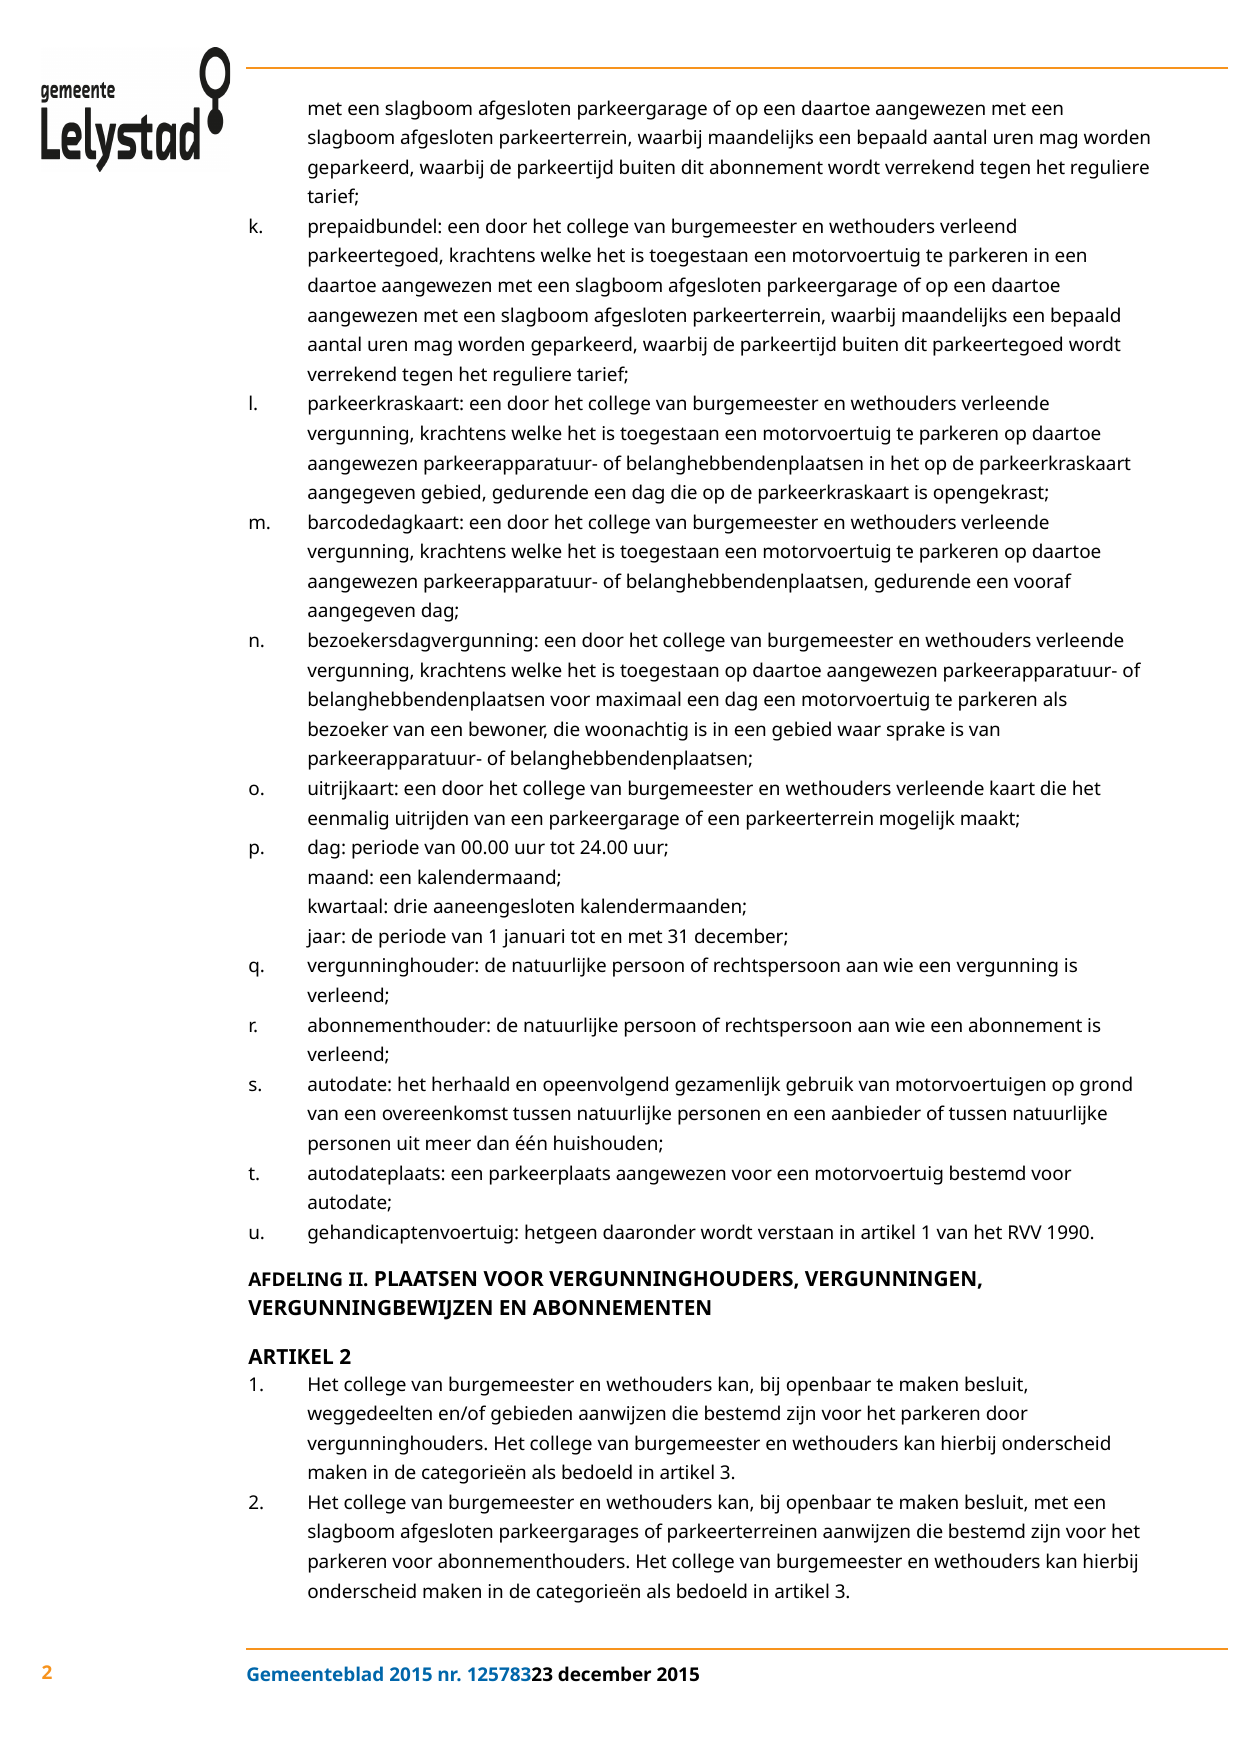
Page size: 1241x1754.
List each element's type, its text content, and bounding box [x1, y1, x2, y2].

text ARTIKEL 2 [248, 1342, 1152, 1371]
list uitrijkaart: een door het college van burgemeester en wethouders verleende kaart die het eenmalig uitrijden van een parkeergarage of een parkeerterrein mogelijk maakt; [248, 775, 1152, 831]
list autodateplaats: een parkeerplaats aangewezen voor een motorvoertuig bestemd voor autodate; [248, 1160, 1152, 1215]
list barcodedagkaart: een door het college van burgemeester en wethouders verleende vergunning, krachtens welke het is toegestaan een motorvoertuig te parkeren op daartoe aangewezen parkeerapparatuur- of belanghebbendenplaatsen, gedurende een vooraf aangegeven dag; [248, 509, 1152, 623]
list jaar: de periode van 1 januari tot en met 31 december; [248, 923, 1152, 949]
list Het college van burgemeester en wethouders kan, bij openbaar te maken besluit, met een slagboom afgesloten parkeergarages of parkeerterreinen aanwijzen die bestemd zijn voor het parkeren voor abonnementhouders. Het college van burgemeester en wethouders kan hierbij onderscheid maken in de categorieën als bedoeld in artikel 3. [248, 1489, 1152, 1603]
list maand: een kalendermaand; [248, 864, 1152, 890]
list parkeerkraskaart: een door het college van burgemeester en wethouders verleende vergunning, krachtens welke het is toegestaan een motorvoertuig te parkeren op daartoe aangewezen parkeerapparatuur- of belanghebbendenplaatsen in het op de parkeerkraskaart aangegeven gebied, gedurende een dag die op de parkeerkraskaart is opengekrast; [248, 391, 1152, 505]
list met een slagboom afgesloten parkeergarage of op een daartoe aangewezen met een slagboom afgesloten parkeerterrein, waarbij maandelijks een bepaald aantal uren mag worden geparkeerd, waarbij de parkeertijd buiten dit abonnement wordt verrekend tegen het reguliere tarief; [248, 95, 1152, 209]
list Het college van burgemeester en wethouders kan, bij openbaar te maken besluit, weggedeelten en/of gebieden aanwijzen die bestemd zijn voor het parkeren door vergunninghouders. Het college van burgemeester en wethouders kan hierbij onderscheid maken in de categorieën als bedoeld in artikel 3. [248, 1371, 1152, 1485]
list gehandicaptenvoertuig: hetgeen daaronder wordt verstaan in artikel 1 van het RVV 1990. [248, 1219, 1152, 1245]
list autodate: het herhaald en opeenvolgend gezamenlijk gebruik van motorvoertuigen op grond van een overeenkomst tussen natuurlijke personen en een aanbieder of tussen natuurlijke personen uit meer dan één huishouden; [248, 1071, 1152, 1156]
list bezoekersdagvergunning: een door het college van burgemeester en wethouders verleende vergunning, krachtens welke het is toegestaan op daartoe aangewezen parkeerapparatuur- of belanghebbendenplaatsen voor maximaal een dag een motorvoertuig te parkeren als bezoeker van een bewoner, die woonachtig is in een gebied waar sprake is van parkeerapparatuur- of belanghebbendenplaatsen; [248, 627, 1152, 771]
list abonnementhouder: de natuurlijke persoon of rechtspersoon aan wie een abonnement is verleend; [248, 1012, 1152, 1067]
list prepaidbundel: een door het college van burgemeester en wethouders verleend parkeertegoed, krachtens welke het is toegestaan een motorvoertuig te parkeren in een daartoe aangewezen met een slagboom afgesloten parkeergarage of op een daartoe aangewezen met een slagboom afgesloten parkeerterrein, waarbij maandelijks een bepaald aantal uren mag worden geparkeerd, waarbij de parkeertijd buiten dit parkeertegoed wordt verrekend tegen het reguliere tarief; [248, 213, 1152, 387]
list kwartaal: drie aaneengesloten kalendermaanden; [248, 893, 1152, 919]
picture [41, 47, 231, 172]
text AFDELING II. PLAATSEN VOOR VERGUNNINGHOUDERS, VERGUNNINGEN, VERGUNNINGBEWIJZEN EN ABONNEMENTEN [248, 1264, 1152, 1321]
list dag: periode van 00.00 uur tot 24.00 uur; [248, 834, 1152, 860]
list vergunninghouder: de natuurlijke persoon of rechtspersoon aan wie een vergunning is verleend; [248, 953, 1152, 1008]
